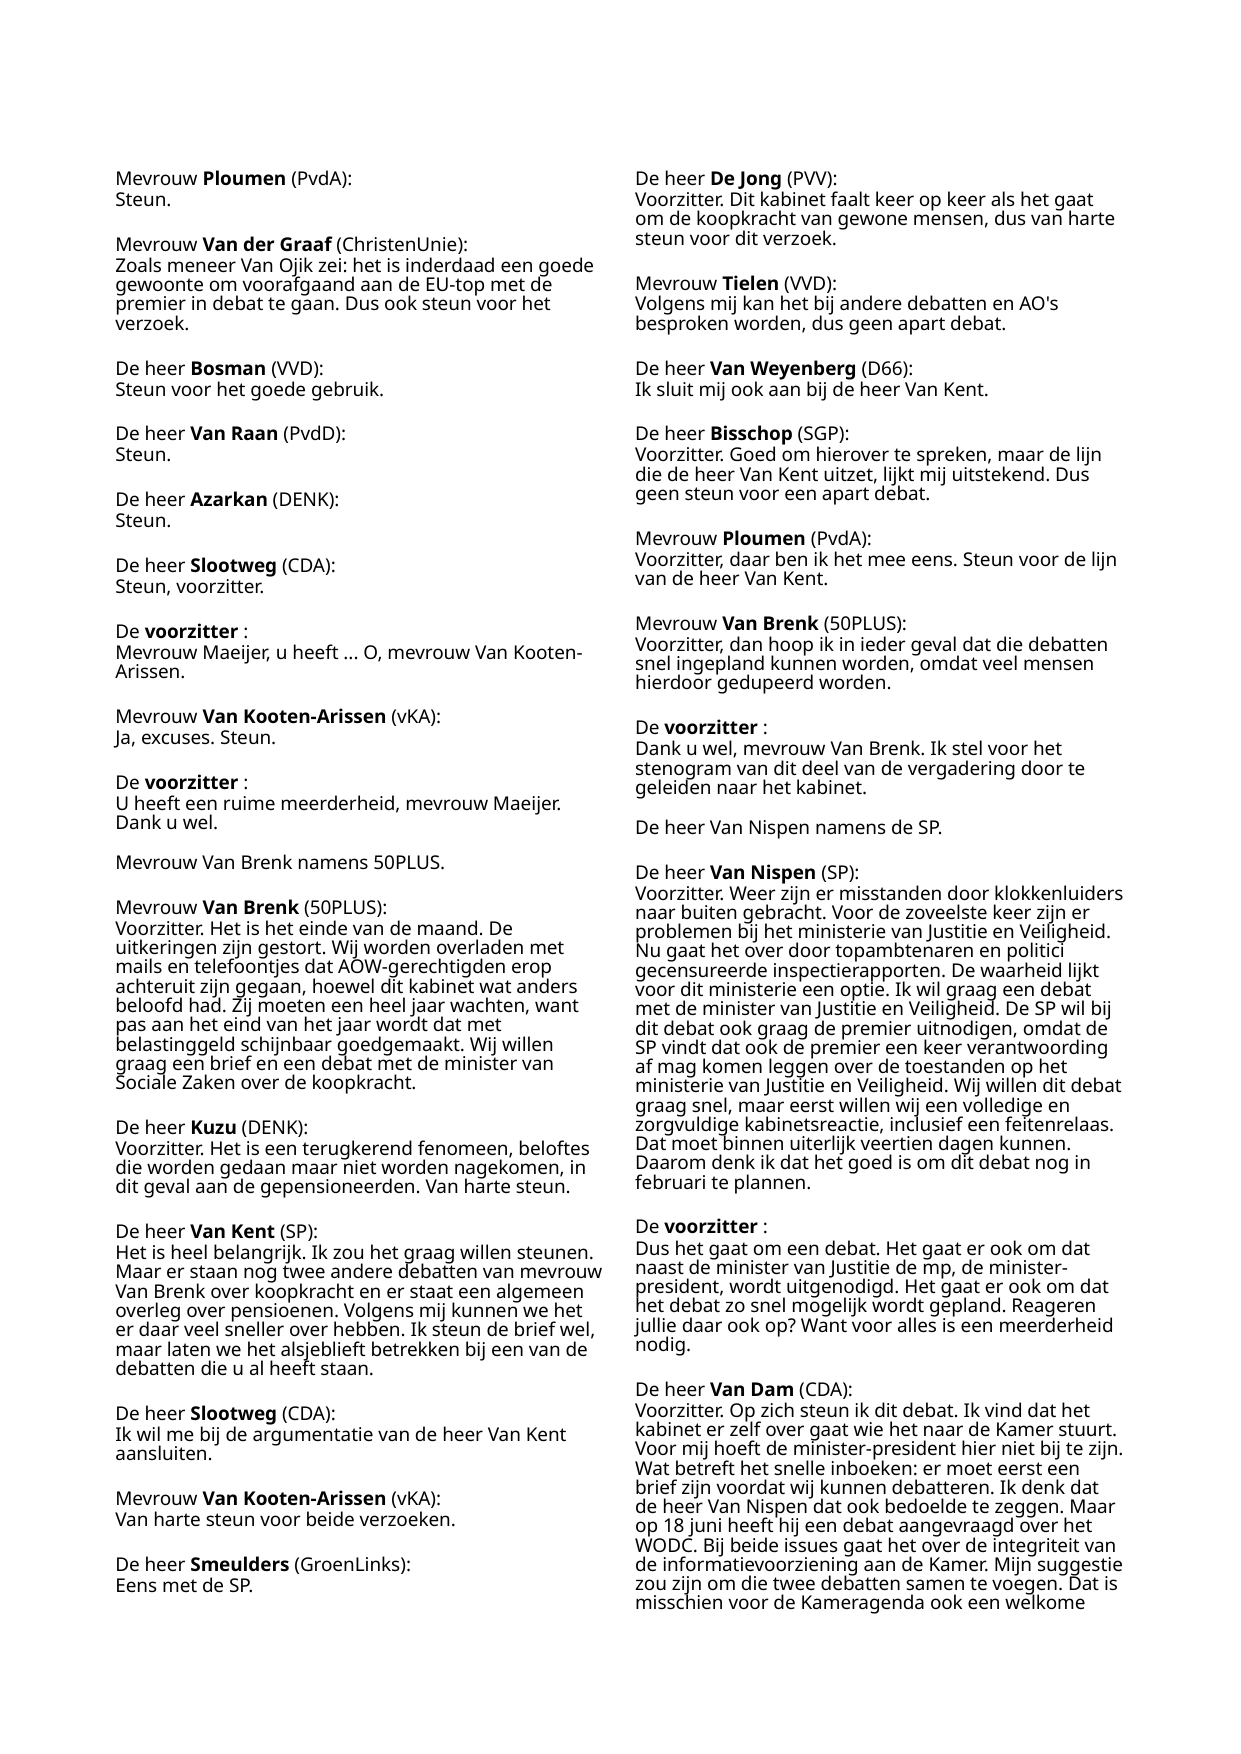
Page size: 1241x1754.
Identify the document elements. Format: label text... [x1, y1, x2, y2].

text Dus het gaat om een debat. Het gaat er ook om dat naast de minister van Justitie de mp, de minister-president, wordt uitgenodigd. Het gaat er ook om dat het debat zo snel mogelijk wordt gepland. Reageren jullie daar ook op? Want voor alles is een meerderheid nodig. [635, 1239, 1125, 1355]
text Voorzitter. Weer zijn er misstanden door klokkenluiders naar buiten gebracht. Voor de zoveelste keer zijn er problemen bij het ministerie van Justitie en Veiligheid. Nu gaat het over door topambtenaren en politici gecensureerde inspectierapporten. De waarheid lijkt voor dit ministerie een optie. Ik wil graag een debat met de minister van Justitie en Veiligheid. De SP wil bij dit debat ook graag de premier uitnodigen, omdat de SP vindt dat ook de premier een keer verantwoording af mag komen leggen over de toestanden op het ministerie van Justitie en Veiligheid. Wij willen dit debat graag snel, maar eerst willen wij een volledige en zorgvuldige kabinetsreactie, inclusief een feitenrelaas. Dat moet binnen uiterlijk veertien dagen kunnen. Daarom denk ik dat het goed is om dit debat nog in februari te plannen. [635, 884, 1125, 1193]
text Steun voor het goede gebruik. [115, 381, 605, 400]
text De heer Slootweg (CDA): [115, 1400, 605, 1426]
text Mevrouw Van Brenk (50PLUS): [115, 894, 605, 920]
text Mevrouw Van Brenk namens 50PLUS. [115, 854, 605, 873]
text Volgens mij kan het bij andere debatten en AO's besproken worden, dus geen apart debat. [635, 295, 1125, 334]
text Dank u wel, mevrouw Van Brenk. Ik stel voor het stenogram van dit deel van de vergadering door te geleiden naar het kabinet. [635, 740, 1125, 798]
text Ja, excuses. Steun. [115, 729, 605, 748]
text Mevrouw Ploumen (PvdA): [635, 525, 1125, 551]
text Het is heel belangrijk. Ik zou het graag willen steunen. Maar er staan nog twee andere debatten van mevrouw Van Brenk over koopkracht en er staat een algemeen overleg over pensioenen. Volgens mij kunnen we het er daar veel sneller over hebben. Ik steun de brief wel, maar laten we het alsjeblieft betrekken bij een van de debatten die u al heeft staan. [115, 1244, 605, 1379]
text Steun. [115, 512, 605, 531]
text Mevrouw Van der Graaf (ChristenUnie): [115, 231, 605, 257]
text Ik sluit mij ook aan bij de heer Van Kent. [635, 381, 1125, 400]
text U heeft een ruime meerderheid, mevrouw Maeijer. Dank u wel. [115, 795, 605, 833]
text De heer Van Kent (SP): [115, 1218, 605, 1244]
text Van harte steun voor beide verzoeken. [115, 1511, 605, 1530]
text De heer Bisschop (SGP): [635, 421, 1125, 446]
text Steun, voorzitter. [115, 578, 605, 597]
text De voorzitter : [115, 618, 605, 644]
text De heer Van Dam (CDA): [635, 1376, 1125, 1402]
text Ik wil me bij de argumentatie van de heer Van Kent aansluiten. [115, 1426, 605, 1464]
text De heer Kuzu (DENK): [115, 1114, 605, 1140]
text Voorzitter, dan hoop ik in ieder geval dat die debatten snel ingepland kunnen worden, omdat veel mensen hierdoor gedupeerd worden. [635, 636, 1125, 694]
text Mevrouw Van Kooten-Arissen (vKA): [115, 1485, 605, 1511]
text De heer Van Raan (PvdD): [115, 421, 605, 446]
text De heer Smeulders (GroenLinks): [115, 1551, 605, 1577]
text Zoals meneer Van Ojik zei: het is inderdaad een goede gewoonte om voorafgaand aan de EU-top met de premier in debat te gaan. Dus ook steun voor het verzoek. [115, 257, 605, 334]
text Mevrouw Tielen (VVD): [635, 270, 1125, 295]
text De heer De Jong (PVV): [635, 165, 1125, 191]
text De voorzitter : [635, 714, 1125, 740]
text Voorzitter. Het is een terugkerend fenomeen, beloftes die worden gedaan maar niet worden nagekomen, in dit geval aan de gepensioneerden. Van harte steun. [115, 1140, 605, 1198]
text Voorzitter, daar ben ik het mee eens. Steun voor de lijn van de heer Van Kent. [635, 551, 1125, 589]
text Mevrouw Maeijer, u heeft ... O, mevrouw Van Kooten-Arissen. [115, 644, 605, 682]
text Voorzitter. Dit kabinet faalt keer op keer als het gaat om de koopkracht van gewone mensen, dus van harte steun voor dit verzoek. [635, 191, 1125, 249]
text Steun. [115, 191, 605, 210]
text De heer Bosman (VVD): [115, 355, 605, 381]
text Eens met de SP. [115, 1577, 605, 1596]
text De heer Azarkan (DENK): [115, 486, 605, 512]
text Mevrouw Ploumen (PvdA): [115, 165, 605, 191]
text Voorzitter. Op zich steun ik dit debat. Ik vind dat het kabinet er zelf over gaat wie het naar de Kamer stuurt. Voor mij hoeft de minister-president hier niet bij te zijn. Wat betreft het snelle inboeken: er moet eerst een brief zijn voordat wij kunnen debatteren. Ik denk dat de heer Van Nispen dat ook bedoelde te zeggen. Maar op 18 juni heeft hij een debat aangevraagd over het WODC. Bij beide issues gaat het over de integriteit van de informatievoorziening aan de Kamer. Mijn suggestie zou zijn om die twee debatten samen te voegen. Dat is misschien voor de Kameragenda ook een welkome [635, 1402, 1125, 1614]
text De voorzitter : [115, 769, 605, 795]
text Steun. [115, 446, 605, 466]
text Voorzitter. Het is het einde van de maand. De uitkeringen zijn gestort. Wij worden overladen met mails en telefoontjes dat AOW-gerechtigden erop achteruit zijn gegaan, hoewel dit kabinet wat anders beloofd had. Zij moeten een heel jaar wachten, want pas aan het eind van het jaar wordt dat met belastinggeld schijnbaar goedgemaakt. Wij willen graag een brief en een debat met de minister van Sociale Zaken over de koopkracht. [115, 920, 605, 1093]
text Mevrouw Van Kooten-Arissen (vKA): [115, 703, 605, 729]
text De heer Van Weyenberg (D66): [635, 355, 1125, 381]
text De voorzitter : [635, 1214, 1125, 1239]
text De heer Van Nispen (SP): [635, 859, 1125, 884]
text Voorzitter. Goed om hierover te spreken, maar de lijn die de heer Van Kent uitzet, lijkt mij uitstekend. Dus geen steun voor een apart debat. [635, 446, 1125, 504]
text Mevrouw Van Brenk (50PLUS): [635, 610, 1125, 636]
text De heer Slootweg (CDA): [115, 552, 605, 578]
text De heer Van Nispen namens de SP. [635, 819, 1125, 838]
